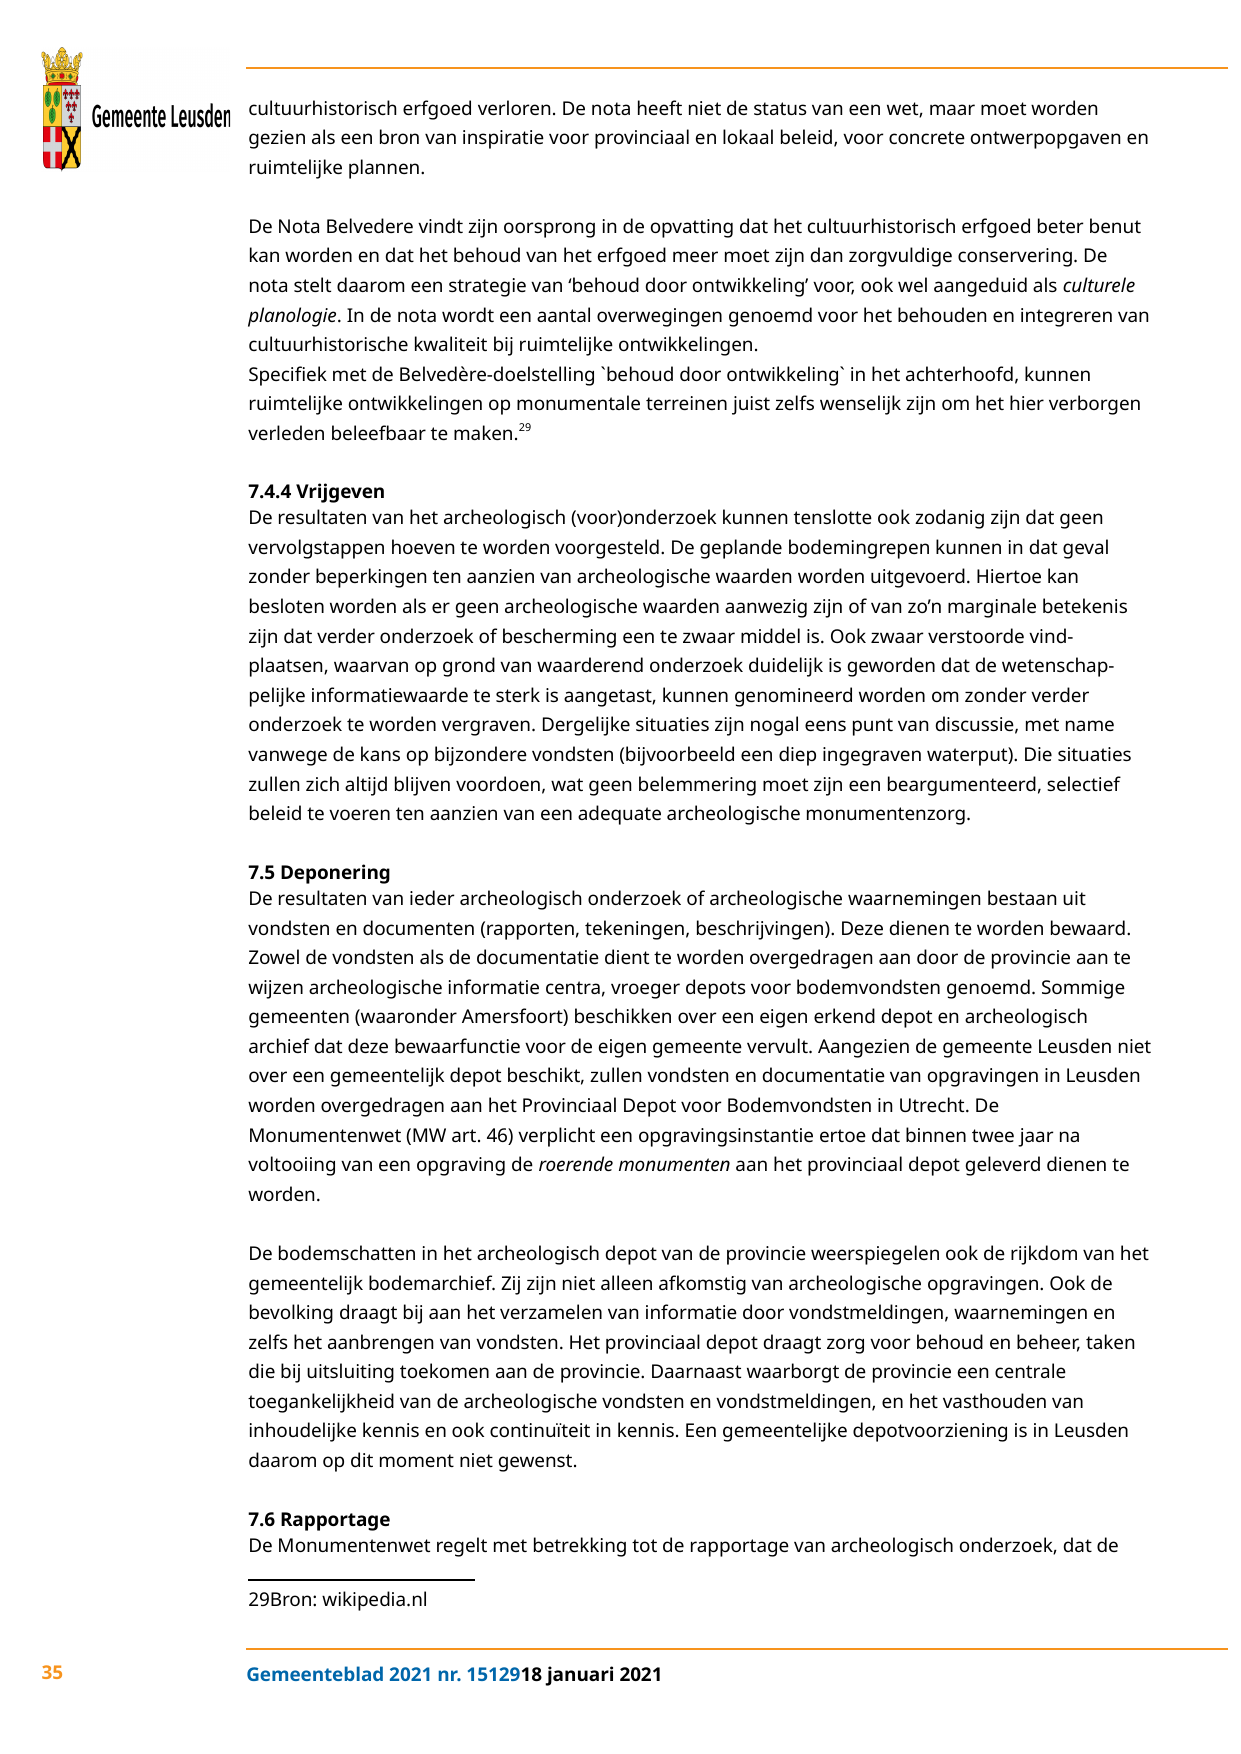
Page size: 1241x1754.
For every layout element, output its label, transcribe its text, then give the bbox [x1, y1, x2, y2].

table_header cultuurhistorisch erfgoed verloren. De nota heeft niet de status van een wet, maar moet worden gezien als een bron van inspiratie voor provinciaal en lokaal beleid, voor concrete ontwerpopgaven en ruimtelijke plannen. De Nota Belvedere vindt zijn oorsprong in de opvatting dat het cultuurhistorisch erfgoed beter benut kan worden en dat het behoud van het erfgoed meer moet zijn dan zorgvuldige conservering. De nota stelt daarom een strategie van ‘behoud door ontwikkeling’ voor, ook wel aangeduid als culturele planologie. In de nota wordt een aantal overwegingen genoemd voor het behouden en integreren van cultuurhistorische kwaliteit bij ruimtelijke ontwikkelingen. Specifiek met de Belvedère-doelstelling `behoud door ontwikkeling` in het achterhoofd, kunnen ruimtelijke ontwikkelingen op monumentale terreinen juist zelfs wenselijk zijn om het hier verborgen verleden beleefbaar te maken. [248, 95, 1152, 446]
text De bodemschatten in het archeologisch depot van de provincie weerspiegelen ook de rijkdom van het gemeentelijk bodemarchief. Zij zijn niet alleen afkomstig van archeologische opgravingen. Ook de bevolking draagt bij aan het verzamelen van informatie door vondstmeldingen, waarnemingen en zelfs het aanbrengen van vondsten. Het provinciaal depot draagt zorg voor behoud en beheer, taken die bij uitsluiting toekomen aan de provincie. Daarnaast waarborgt de provincie een centrale toegankelijkheid van de archeologische vondsten en vondstmeldingen, en het vasthouden van inhoudelijke kennis en ook continuïteit in kennis. Een gemeentelijke depotvoorziening is in Leusden daarom op dit moment niet gewenst. [248, 1240, 1152, 1473]
text De resultaten van ieder archeologisch onderzoek of archeologische waarnemingen bestaan uit vondsten en documenten (rapporten, tekeningen, beschrijvingen). Deze dienen te worden bewaard. Zowel de vondsten als de documentatie dient te worden overgedragen aan door de provincie aan te wijzen archeologische informatie centra, vroeger depots voor bodemvondsten genoemd. Sommige gemeenten (waaronder Amersfoort) beschikken over een eigen erkend depot en archeologisch archief dat deze bewaarfunctie voor de eigen gemeente vervult. Aangezien de gemeente Leusden niet over een gemeentelijk depot beschikt, zullen vondsten en documentatie van opgravingen in Leusden worden overgedragen aan het Provinciaal Depot voor Bodemvondsten in Utrecht. De Monumentenwet (MW art. 46) verplicht een opgravingsinstantie ertoe dat binnen twee jaar na voltooiing van een opgraving de roerende monumenten aan het provinciaal depot geleverd dienen te worden. [248, 885, 1152, 1207]
text 7.5 Deponering [248, 859, 1152, 885]
text 7.4.4 Vrijgeven [248, 479, 1152, 504]
picture [41, 47, 231, 172]
text 7.6 Rapportage [248, 1506, 1152, 1532]
text De resultaten van het archeologisch (voor)onderzoek kunnen tenslotte ook zodanig zijn dat geen vervolgstappen hoeven te worden voorgesteld. De geplande bodemingrepen kunnen in dat geval zonder beperkingen ten aanzien van archeologische waarden worden uitgevoerd. Hiertoe kan besloten worden als er geen archeologische waarden aanwezig zijn of van zo’n marginale betekenis zijn dat verder onderzoek of bescherming een te zwaar middel is. Ook zwaar verstoorde vind-plaatsen, waarvan op grond van waarderend onderzoek duidelijk is geworden dat de wetenschap-pelijke informatiewaarde te sterk is aangetast, kunnen genomineerd worden om zonder verder onderzoek te worden vergraven. Dergelijke situaties zijn nogal eens punt van discussie, met name vanwege de kans op bijzondere vondsten (bijvoorbeeld een diep ingegraven waterput). Die situaties zullen zich altijd blijven voordoen, wat geen belemmering moet zijn een beargumenteerd, selectief beleid te voeren ten aanzien van een adequate archeologische monumentenzorg. [248, 504, 1152, 826]
text De Monumentenwet regelt met betrekking tot de rapportage van archeologisch onderzoek, dat de [248, 1532, 1152, 1558]
